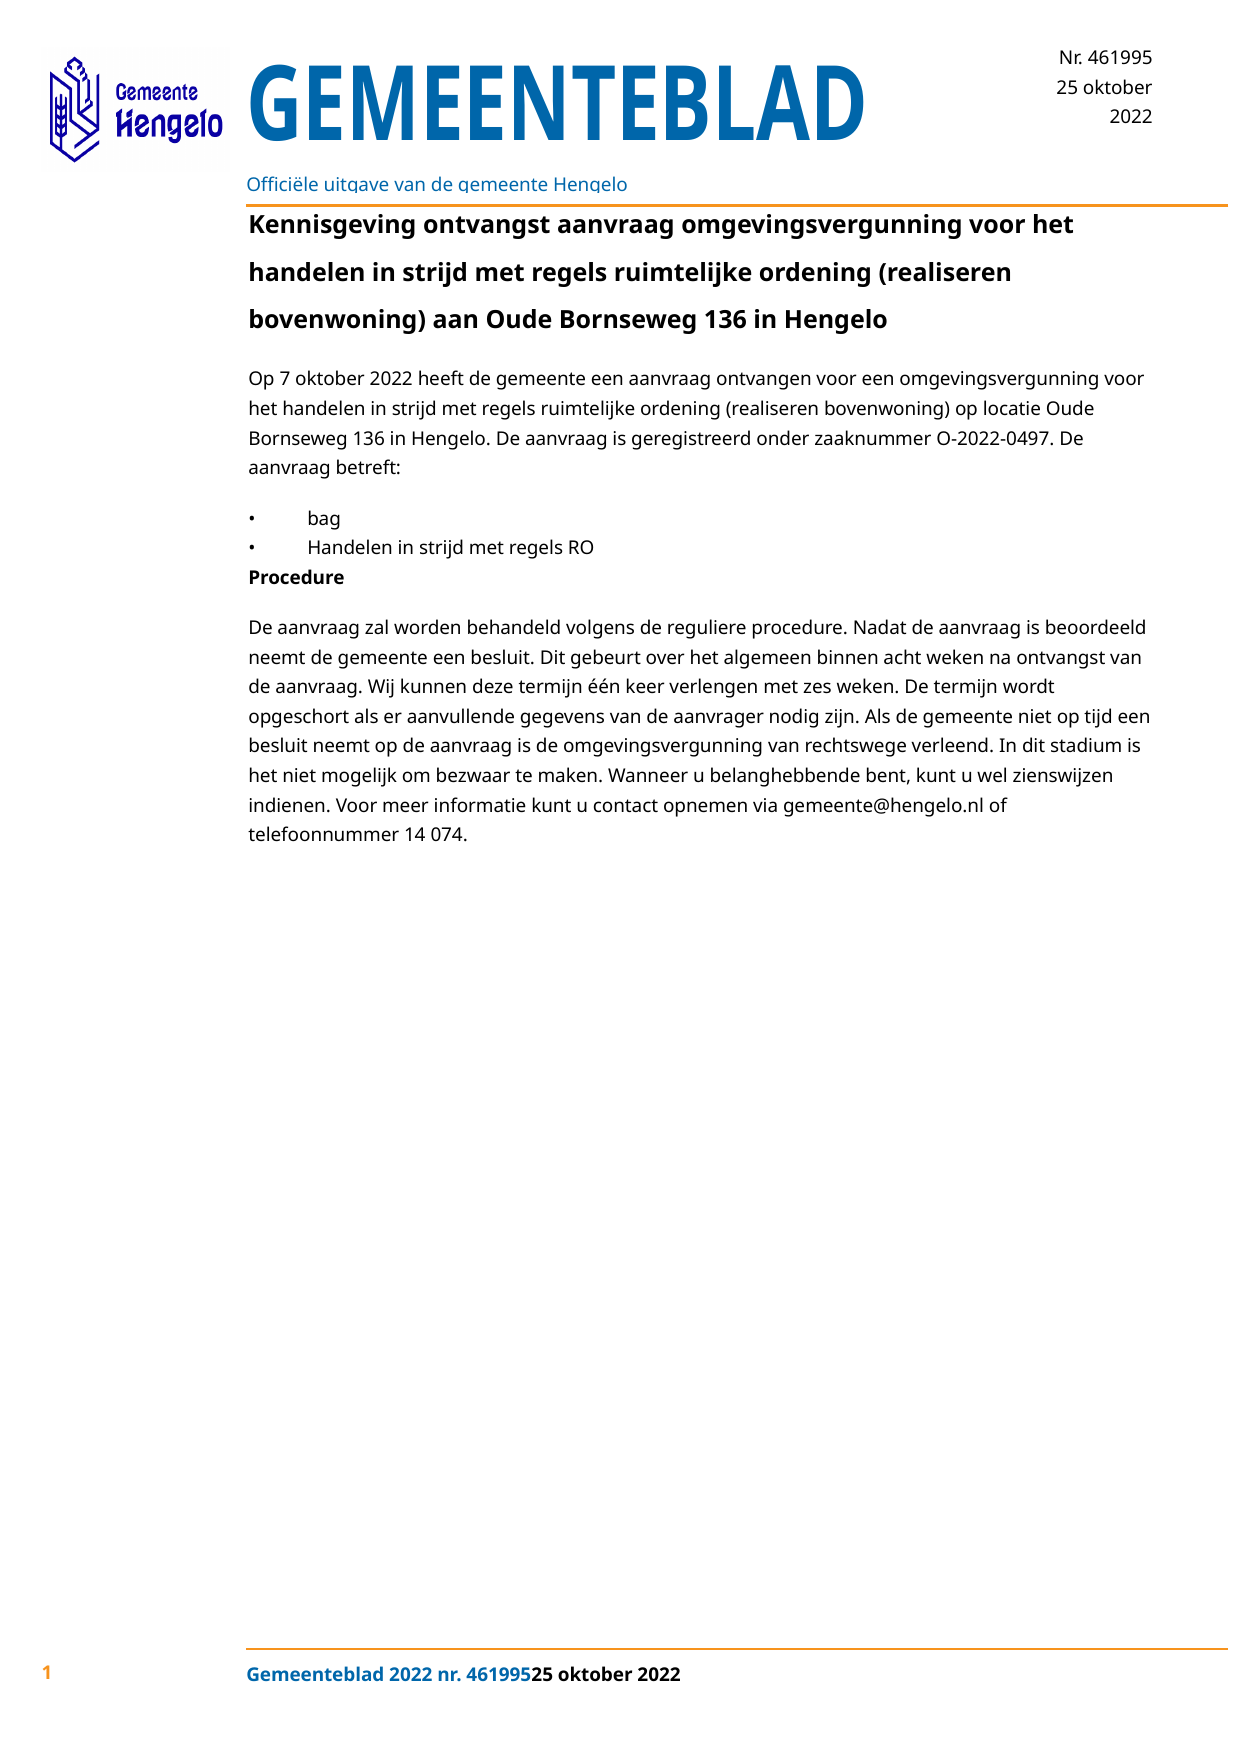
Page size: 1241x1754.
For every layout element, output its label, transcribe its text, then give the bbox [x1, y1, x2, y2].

list bag [248, 505, 1152, 530]
text Op 7 oktober 2022 heeft de gemeente een aanvraag ontvangen voor een omgevingsvergunning voor het handelen in strijd met regels ruimtelijke ordening (realiseren bovenwoning) op locatie Oude Bornseweg 136 in Hengelo. De aanvraag is geregistreerd onder zaaknummer O-2022-0497. De aanvraag betreft: [248, 366, 1152, 480]
picture [41, 47, 231, 172]
text Procedure [248, 564, 1152, 589]
text De aanvraag zal worden behandeld volgens de reguliere procedure. Nadat de aanvraag is beoordeeld neemt de gemeente een besluit. Dit gebeurt over het algemeen binnen acht weken na ontvangst van de aanvraag. Wij kunnen deze termijn één keer verlengen met zes weken. De termijn wordt opgeschort als er aanvullende gegevens van de aanvrager nodig zijn. Als de gemeente niet op tijd een besluit neemt op de aanvraag is de omgevingsvergunning van rechtswege verleend. In dit stadium is het niet mogelijk om bezwaar te maken. Wanneer u belanghebbende bent, kunt u wel zienswijzen indienen. Voor meer informatie kunt u contact opnemen via gemeente@hengelo.nl of telefoonnummer 14 074. [248, 614, 1152, 847]
text Kennisgeving ontvangst aanvraag omgevingsvergunning voor het handelen in strijd met regels ruimtelijke ordening (realiseren bovenwoning) aan Oude Bornseweg 136 in Hengelo [248, 207, 1152, 336]
list Handelen in strijd met regels RO [248, 534, 1152, 560]
